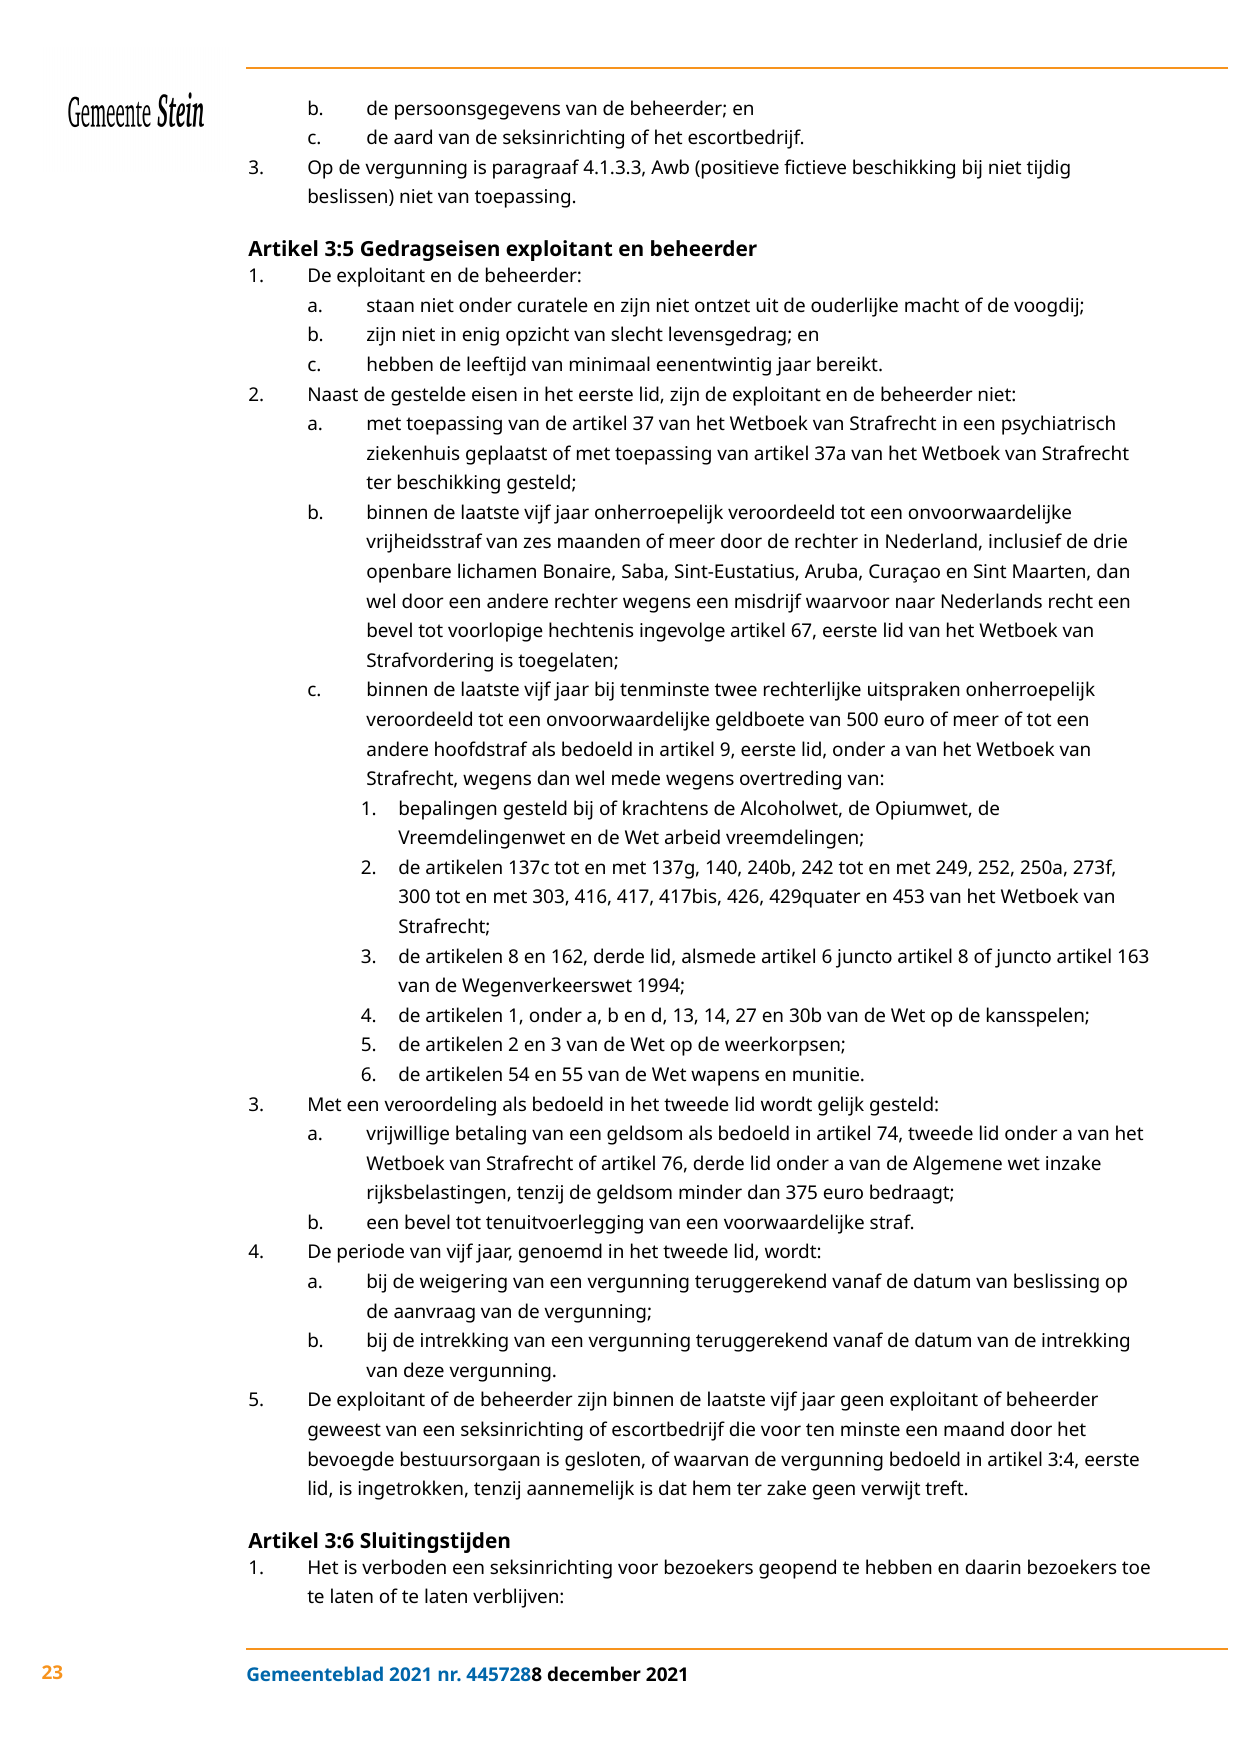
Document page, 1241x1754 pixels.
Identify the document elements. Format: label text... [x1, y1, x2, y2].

list zijn niet in enig opzicht van slecht levensgedrag; en [307, 322, 1152, 347]
list hebben de leeftijd van minimaal eenentwintig jaar bereikt. [307, 351, 1152, 377]
list De exploitant en de beheerder: [248, 262, 1152, 288]
list Met een veroordeling als bedoeld in het tweede lid wordt gelijk gesteld: [248, 1091, 1152, 1116]
list vrijwillige betaling van een geldsom als bedoeld in artikel 74, tweede lid onder a van het Wetboek van Strafrecht of artikel 76, derde lid onder a van de Algemene wet inzake rijksbelastingen, tenzij de geldsom minder dan 375 euro bedraagt; [307, 1120, 1152, 1205]
list de artikelen 8 en 162, derde lid, alsmede artikel 6 juncto artikel 8 of juncto artikel 163 van de Wegenverkeerswet 1994; [361, 943, 1152, 998]
list Naast de gestelde eisen in het eerste lid, zijn de exploitant en de beheerder niet: [248, 381, 1152, 406]
list binnen de laatste vijf jaar onherroepelijk veroordeeld tot een onvoorwaardelijke vrijheidsstraf van zes maanden of meer door de rechter in Nederland, inclusief de drie openbare lichamen Bonaire, Saba, Sint-Eustatius, Aruba, Curaçao en Sint Maarten, dan wel door een andere rechter wegens een misdrijf waarvoor naar Nederlands recht een bevel tot voorlopige hechtenis ingevolge artikel 67, eerste lid van het Wetboek van Strafvordering is toegelaten; [307, 499, 1152, 673]
list bepalingen gesteld bij of krachtens de Alcoholwet, de Opiumwet, de Vreemdelingenwet en de Wet arbeid vreemdelingen; [361, 795, 1152, 850]
list Op de vergunning is paragraaf 4.1.3.3, Awb (positieve fictieve beschikking bij niet tijdig beslissen) niet van toepassing. [248, 154, 1152, 209]
list de artikelen 2 en 3 van de Wet op de weerkorpsen; [361, 1032, 1152, 1057]
list de persoonsgegevens van de beheerder; en [307, 95, 1152, 121]
list De exploitant of de beheerder zijn binnen de laatste vijf jaar geen exploitant of beheerder geweest van een seksinrichting of escortbedrijf die voor ten minste een maand door het bevoegde bestuursorgaan is gesloten, of waarvan de vergunning bedoeld in artikel 3:4, eerste lid, is ingetrokken, tenzij aannemelijk is dat hem ter zake geen verwijt treft. [248, 1387, 1152, 1501]
list staan niet onder curatele en zijn niet ontzet uit de ouderlijke macht of de voogdij; [307, 292, 1152, 318]
list de artikelen 137c tot en met 137g, 140, 240b, 242 tot en met 249, 252, 250a, 273f, 300 tot en met 303, 416, 417, 417bis, 426, 429quater en 453 van het Wetboek van Strafrecht; [361, 854, 1152, 939]
list binnen de laatste vijf jaar bij tenminste twee rechterlijke uitspraken onherroepelijk veroordeeld tot een onvoorwaardelijke geldboete van 500 euro of meer of tot een andere hoofdstraf als bedoeld in artikel 9, eerste lid, onder a van het Wetboek van Strafrecht, wegens dan wel mede wegens overtreding van: [307, 677, 1152, 791]
picture [41, 47, 231, 172]
list bij de intrekking van een vergunning teruggerekend vanaf de datum van de intrekking van deze vergunning. [307, 1327, 1152, 1383]
list de artikelen 1, onder a, b en d, 13, 14, 27 en 30b van de Wet op de kansspelen; [361, 1002, 1152, 1028]
list de aard van de seksinrichting of het escortbedrijf. [307, 124, 1152, 150]
text Artikel 3:5 Gedragseisen exploitant en beheerder [248, 234, 1152, 262]
list de artikelen 54 en 55 van de Wet wapens en munitie. [361, 1061, 1152, 1087]
list bij de weigering van een vergunning teruggerekend vanaf de datum van beslissing op de aanvraag van de vergunning; [307, 1268, 1152, 1323]
list met toepassing van de artikel 37 van het Wetboek van Strafrecht in een psychiatrisch ziekenhuis geplaatst of met toepassing van artikel 37a van het Wetboek van Strafrecht ter beschikking gesteld; [307, 410, 1152, 495]
list De periode van vijf jaar, genoemd in het tweede lid, wordt: [248, 1239, 1152, 1264]
list een bevel tot tenuitvoerlegging van een voorwaardelijke straf. [307, 1209, 1152, 1235]
text Artikel 3:6 Sluitingstijden [248, 1526, 1152, 1554]
list Het is verboden een seksinrichting voor bezoekers geopend te hebben en daarin bezoekers toe te laten of te laten verblijven: [248, 1554, 1152, 1609]
